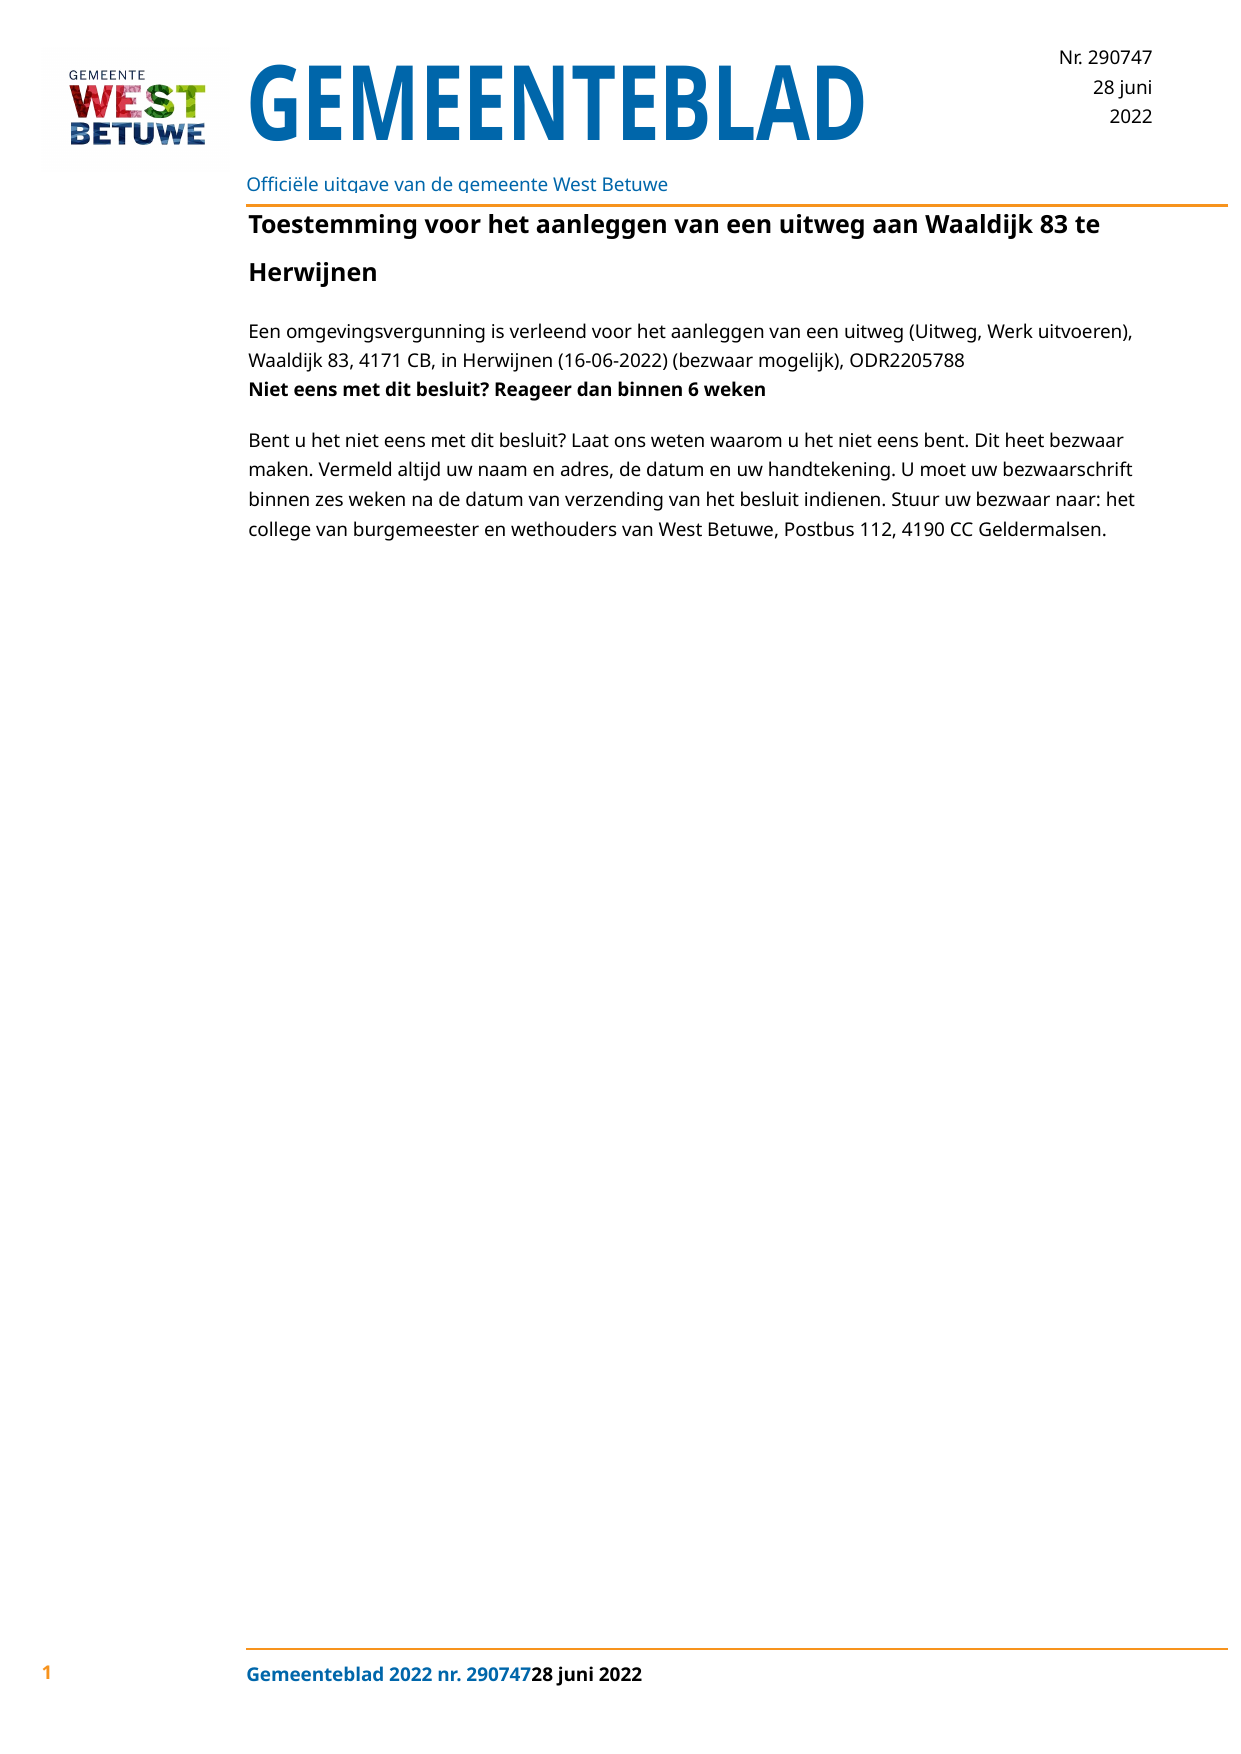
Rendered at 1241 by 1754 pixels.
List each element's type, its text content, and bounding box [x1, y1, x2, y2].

text Niet eens met dit besluit? Reageer dan binnen 6 weken [248, 377, 1152, 402]
table_header Een omgevingsvergunning is verleend voor het aanleggen van een uitweg (Uitweg, Werk uitvoeren), Waaldijk 83, 4171 CB, in Herwijnen (16-06-2022) (bezwaar mogelijk), ODR2205788 [248, 318, 1152, 373]
text Bent u het niet eens met dit besluit? Laat ons weten waarom u het niet eens bent. Dit heet bezwaar maken. Vermeld altijd uw naam en adres, de datum en uw handtekening. U moet uw bezwaarschrift binnen zes weken na de datum van verzending van het besluit indienen. Stuur uw bezwaar naar: het college van burgemeester en wethouders van West Betuwe, Postbus 112, 4190 CC Geldermalsen. [248, 427, 1152, 541]
text Toestemming voor het aanleggen van een uitweg aan Waaldijk 83 te Herwijnen [248, 207, 1152, 288]
picture [41, 47, 231, 172]
